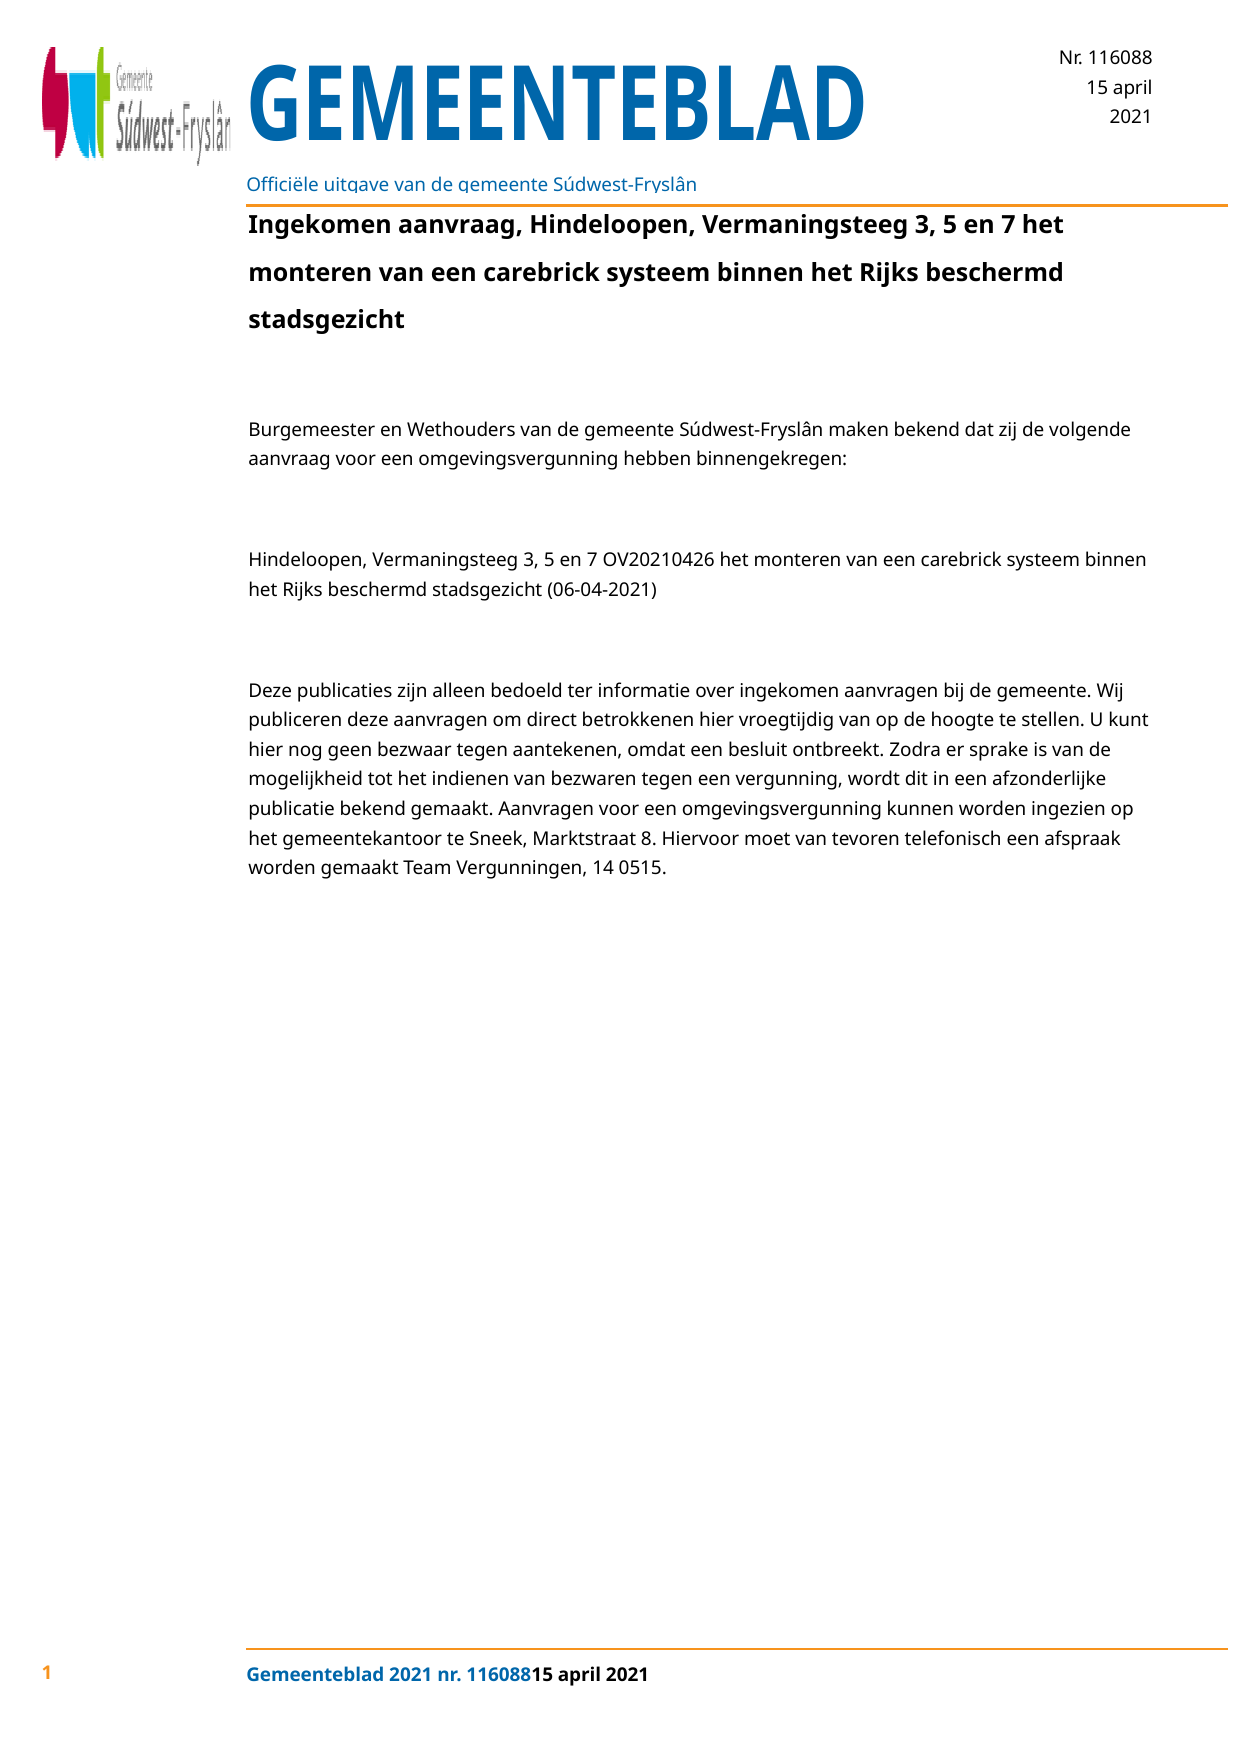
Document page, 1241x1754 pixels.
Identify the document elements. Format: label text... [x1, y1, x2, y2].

picture [41, 47, 231, 172]
text Deze publicaties zijn alleen bedoeld ter informatie over ingekomen aanvragen bij de gemeente. Wij publiceren deze aanvragen om direct betrokkenen hier vroegtijdig van op de hoogte te stellen. U kunt hier nog geen bezwaar tegen aantekenen, omdat een besluit ontbreekt. Zodra er sprake is van de mogelijkheid tot het indienen van bezwaren tegen een vergunning, wordt dit in een afzonderlijke publicatie bekend gemaakt. Aanvragen voor een omgevingsvergunning kunnen worden ingezien op het gemeentekantoor te Sneek, Marktstraat 8. Hiervoor moet van tevoren telefonisch een afspraak worden gemaakt Team Vergunningen, 14 0515. [248, 677, 1152, 880]
text Burgemeester en Wethouders van de gemeente Súdwest-Fryslân maken bekend dat zij de volgende aanvraag voor een omgevingsvergunning hebben binnengekregen: [248, 416, 1152, 471]
text Hindeloopen, Vermaningsteeg 3, 5 en 7 OV20210426 het monteren van een carebrick systeem binnen het Rijks beschermd stadsgezicht (06-04-2021) [248, 546, 1152, 602]
text Ingekomen aanvraag, Hindeloopen, Vermaningsteeg 3, 5 en 7 het monteren van een carebrick systeem binnen het Rijks beschermd stadsgezicht [248, 207, 1152, 336]
